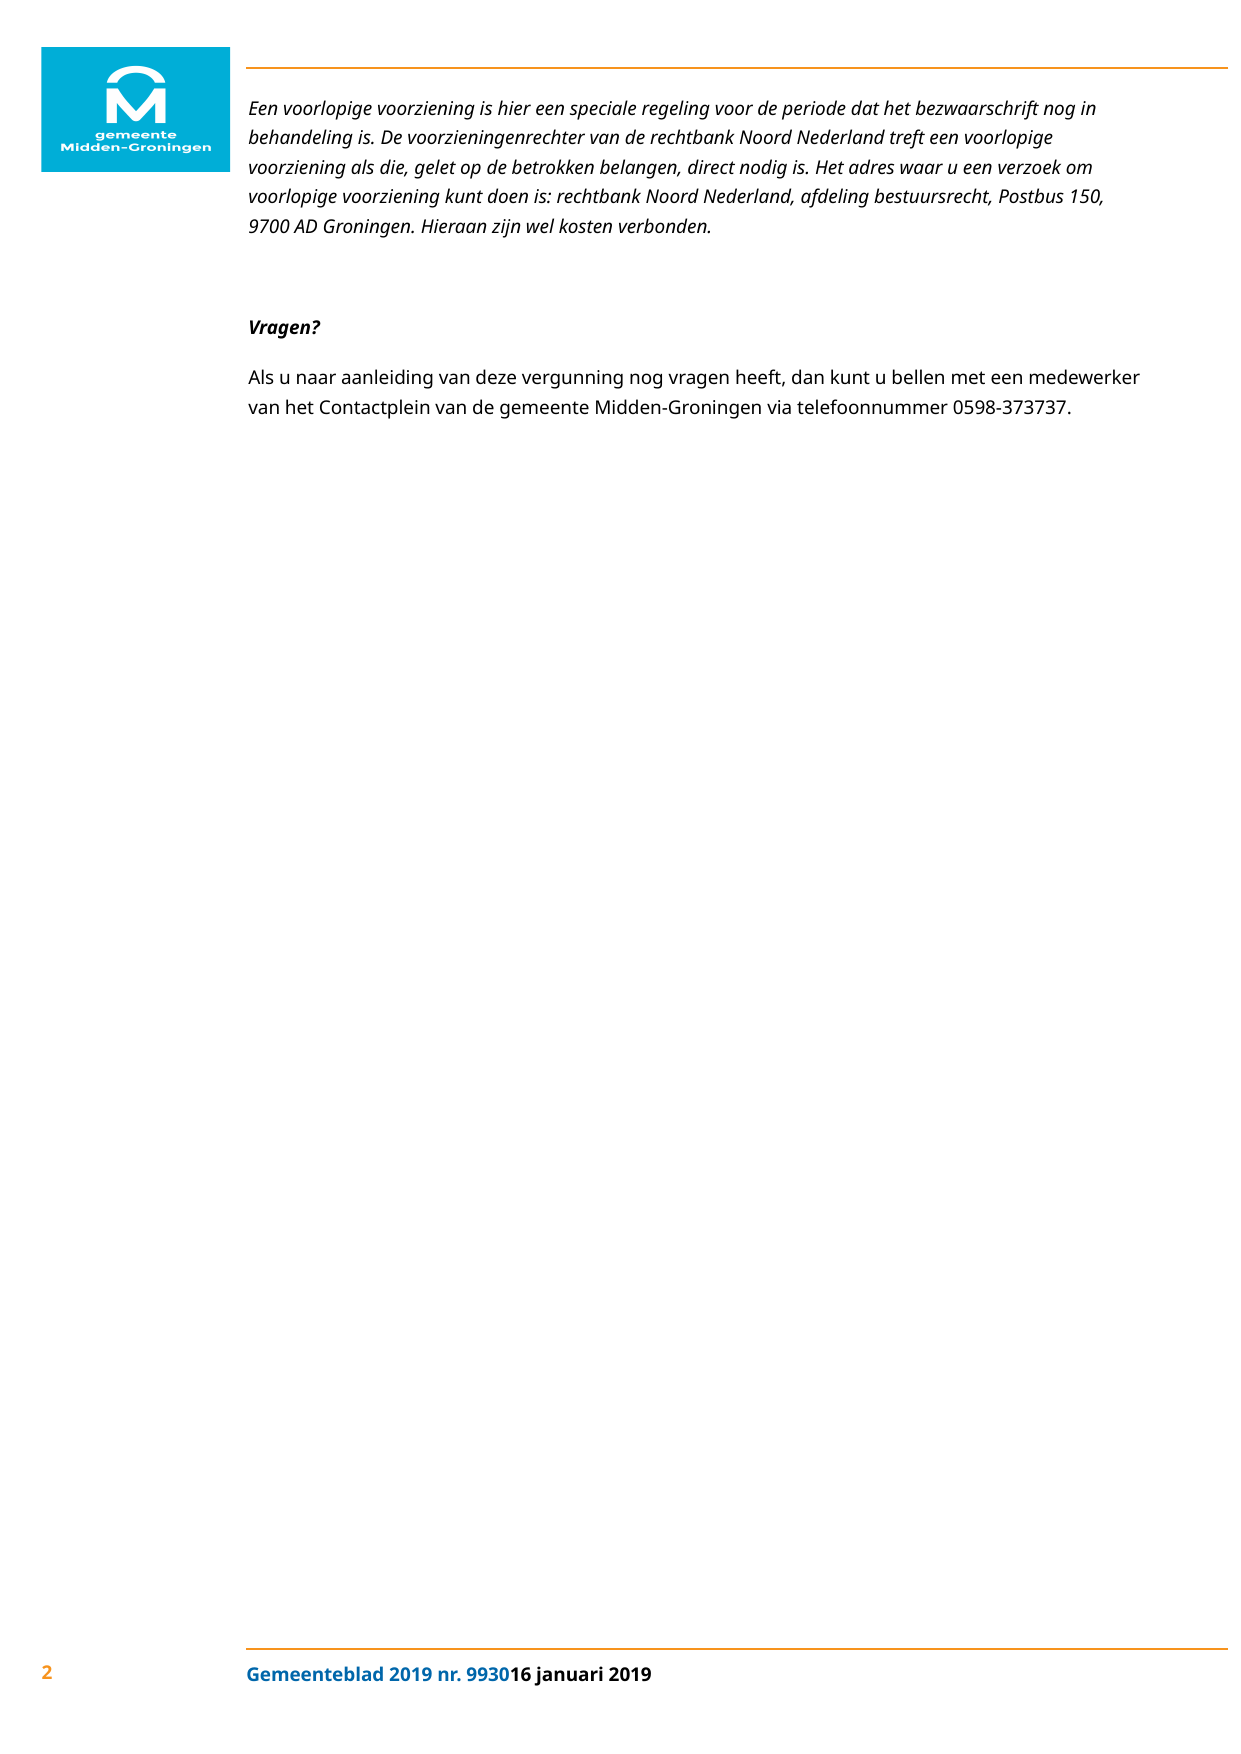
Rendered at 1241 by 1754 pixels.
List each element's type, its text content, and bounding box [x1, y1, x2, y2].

text Als u naar aanleiding van deze vergunning nog vragen heeft, dan kunt u bellen met een medewerker van het Contactplein van de gemeente Midden-Groningen via telefoonnummer 0598-373737. [248, 364, 1152, 420]
picture [184, 146, 190, 153]
text Vragen? [248, 314, 1152, 340]
text Een voorlopige voorziening is hier een speciale regeling voor de periode dat het bezwaarschrift nog in behandeling is. De voorzieningenrechter van de rechtbank Noord Nederland treft een voorlopige voorziening als die, gelet op de betrokken belangen, direct nodig is. Het adres waar u een verzoek om voorlopige voorziening kunt doen is: rechtbank Noord Nederland, afdeling bestuursrecht, Postbus 150, 9700 AD Groningen. Hieraan zijn wel kosten verbonden. [248, 95, 1152, 239]
picture [108, 66, 164, 82]
picture [107, 89, 165, 122]
